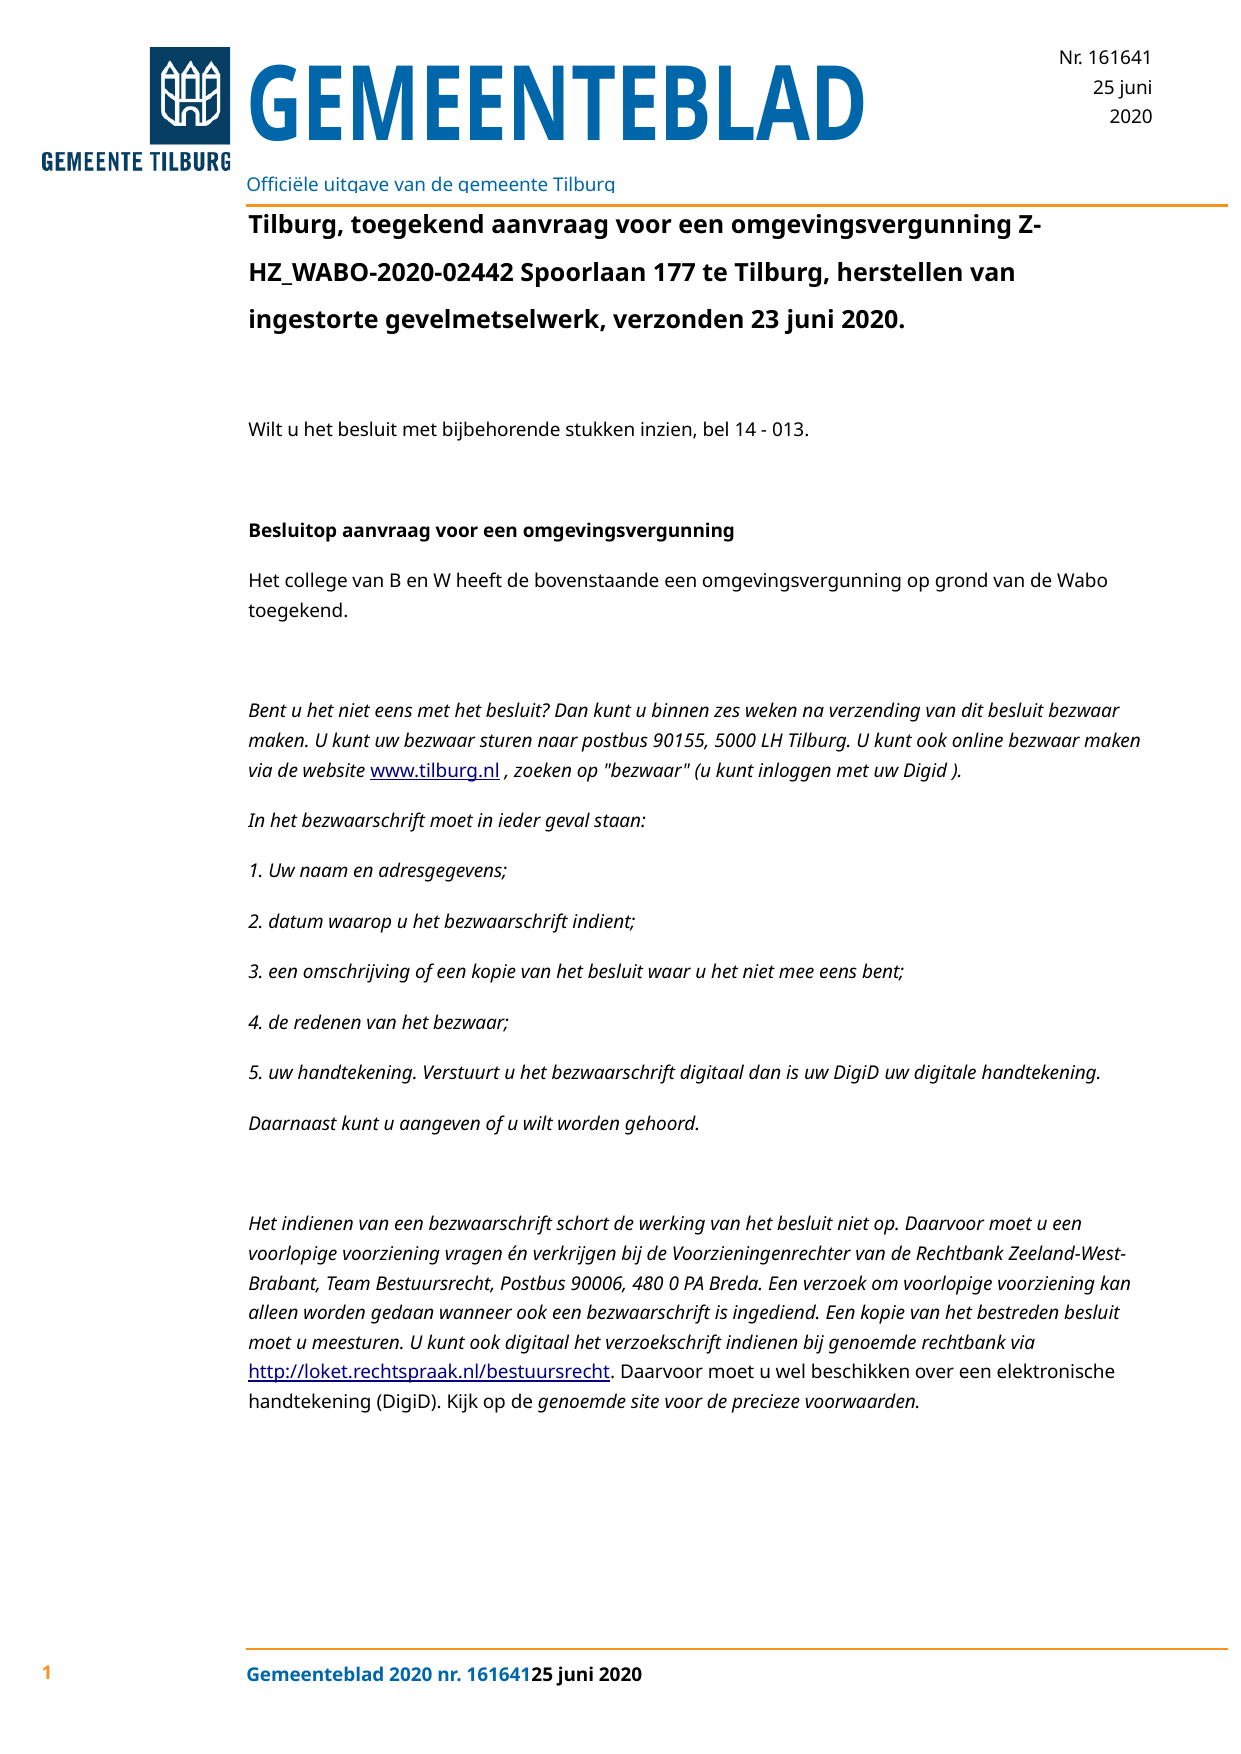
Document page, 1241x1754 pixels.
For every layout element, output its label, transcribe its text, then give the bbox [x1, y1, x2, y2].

text Wilt u het besluit met bijbehorende stukken inzien, bel 14 - 013. [248, 416, 1152, 442]
text 4. de redenen van het bezwaar; [248, 1009, 1152, 1034]
text Het indienen van een bezwaarschrift schort de werking van het besluit niet op. Daarvoor moet u een voorlopige voorziening vragen én verkrijgen bij de Voorzieningenrechter van de Rechtbank Zeeland-West-Brabant, Team Bestuursrecht, Postbus 90006, 480 0 PA Breda. Een verzoek om voorlopige voorziening kan alleen worden gedaan wanneer ook een bezwaarschrift is ingediend. Een kopie van het bestreden besluit moet u meesturen. U kunt ook digitaal het verzoekschrift indienen bij genoemde rechtbank via http://loket.rechtspraak.nl/bestuursrecht. Daarvoor moet u wel beschikken over een elektronische handtekening (DigiD). Kijk op de genoemde site voor de precieze voorwaarden. [248, 1211, 1152, 1414]
text In het bezwaarschrift moet in ieder geval staan: [248, 807, 1152, 833]
text Tilburg, toegekend aanvraag voor een omgevingsvergunning Z-HZ_WABO-2020-02442 Spoorlaan 177 te Tilburg, herstellen van ingestorte gevelmetselwerk, verzonden 23 juni 2020. [248, 207, 1152, 336]
text 3. een omschrijving of een kopie van het besluit waar u het niet mee eens bent; [248, 958, 1152, 984]
text Bent u het niet eens met het besluit? Dan kunt u binnen zes weken na verzending van dit besluit bezwaar maken. U kunt uw bezwaar sturen naar postbus 90155, 5000 LH Tilburg. U kunt ook online bezwaar maken via de website www.tilburg.nl , zoeken op "bezwaar" (u kunt inloggen met uw Digid ). [248, 698, 1152, 782]
text Besluitop aanvraag voor een omgevingsvergunning [248, 517, 1152, 542]
text 5. uw handtekening. Verstuurt u het bezwaarschrift digitaal dan is uw DigiD uw digitale handtekening. [248, 1059, 1152, 1085]
text 1. Uw naam en adresgegevens; [248, 858, 1152, 883]
text Het college van B en W heeft de bovenstaande een omgevingsvergunning op grond van de Wabo toegekend. [248, 567, 1152, 622]
text 2. datum waarop u het bezwaarschrift indient; [248, 908, 1152, 934]
picture [41, 47, 231, 172]
text Daarnaast kunt u aangeven of u wilt worden gehoord. [248, 1110, 1152, 1135]
